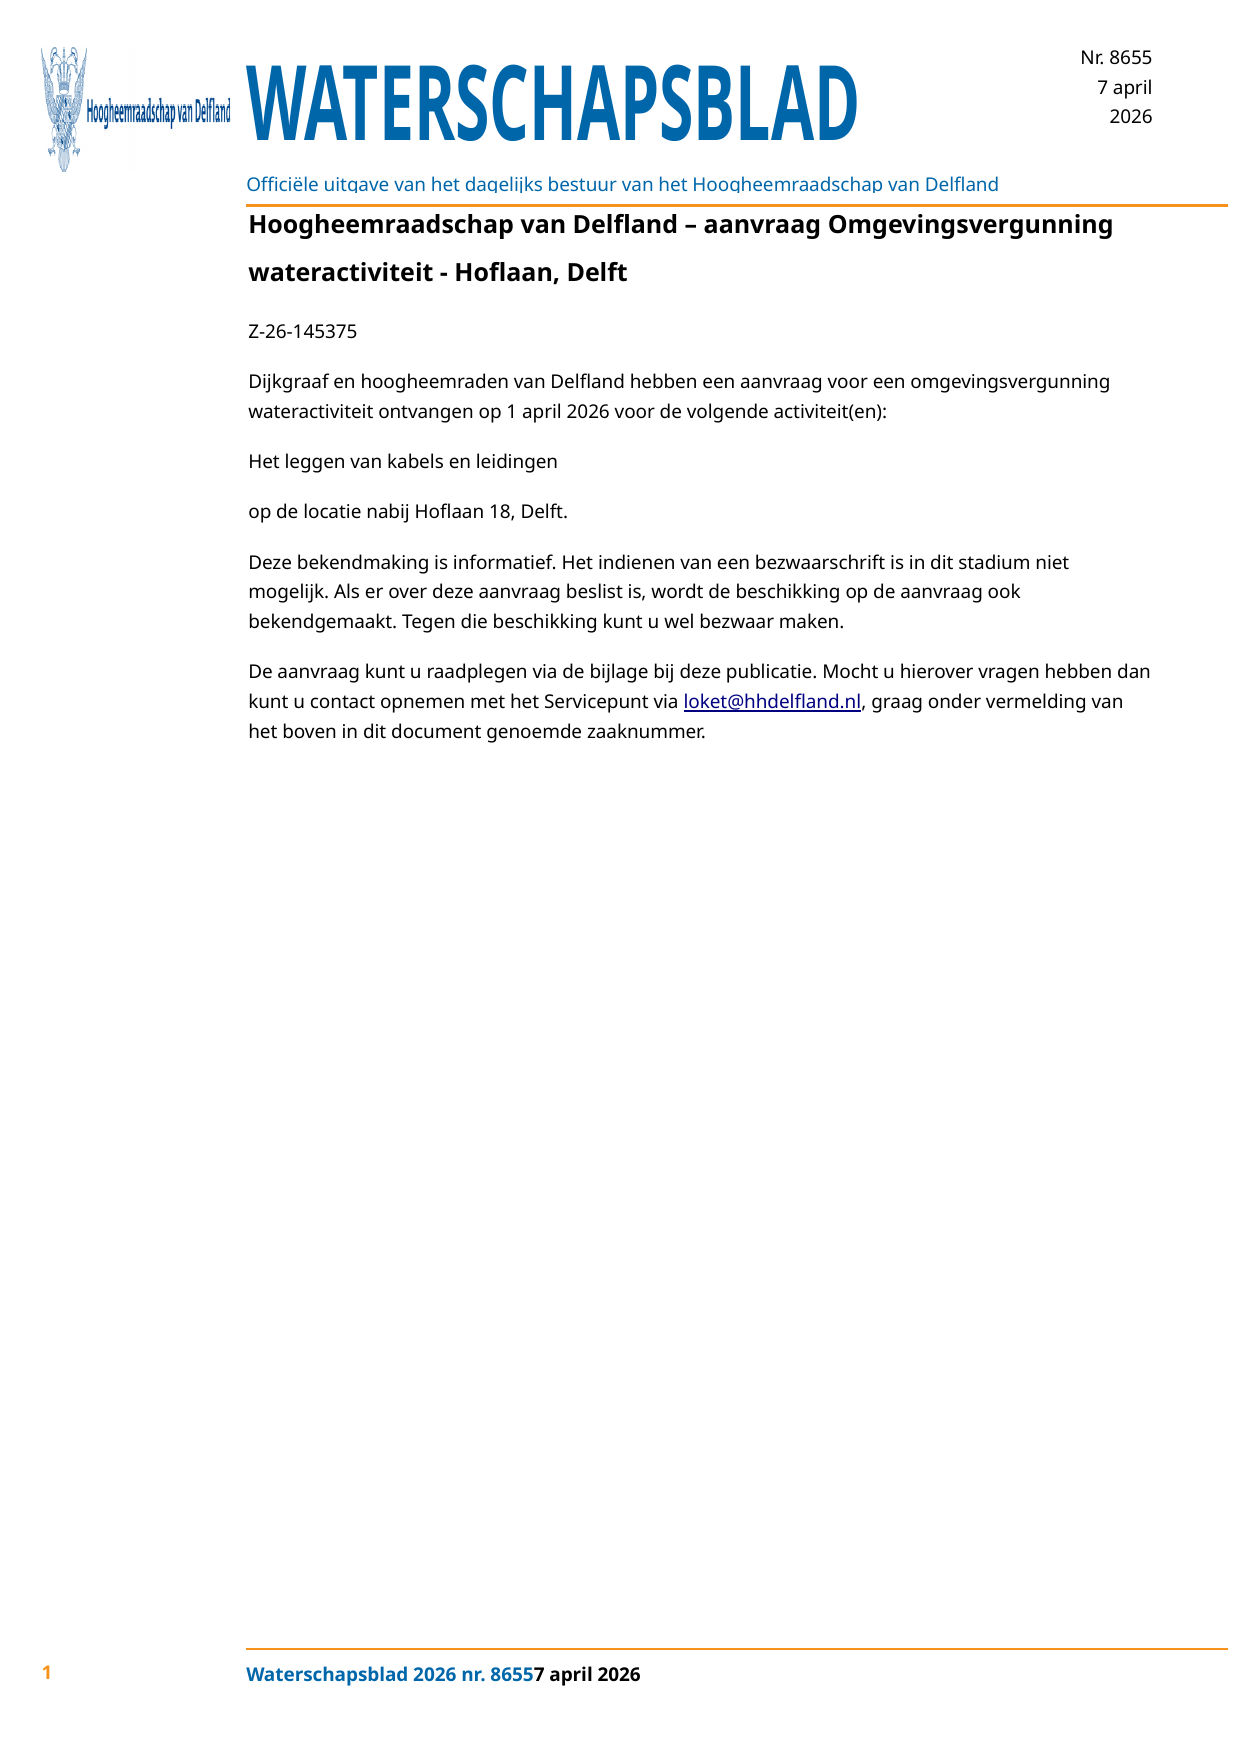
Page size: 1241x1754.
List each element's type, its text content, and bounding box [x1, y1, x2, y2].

text Dijkgraaf en hoogheemraden van Delfland hebben een aanvraag voor een omgevingsvergunning wateractiviteit ontvangen op 1 april 2026 voor de volgende activiteit(en): [248, 368, 1152, 424]
text Het leggen van kabels en leidingen [248, 448, 1152, 474]
picture [41, 47, 231, 172]
text Hoogheemraadschap van Delfland – aanvraag Omgevingsvergunning wateractiviteit - Hoflaan, Delft [248, 207, 1152, 288]
text op de locatie nabij Hoflaan 18, Delft. [248, 499, 1152, 524]
text De aanvraag kunt u raadplegen via de bijlage bij deze publicatie. Mocht u hierover vragen hebben dan kunt u contact opnemen met het Servicepunt via loket@hhdelfland.nl, graag onder vermelding van het boven in dit document genoemde zaaknummer. [248, 659, 1152, 744]
text Deze bekendmaking is informatief. Het indienen van een bezwaarschrift is in dit stadium niet mogelijk. Als er over deze aanvraag beslist is, wordt de beschikking op de aanvraag ook bekendgemaakt. Tegen die beschikking kunt u wel bezwaar maken. [248, 549, 1152, 634]
text Z-26-145375 [248, 318, 1152, 344]
